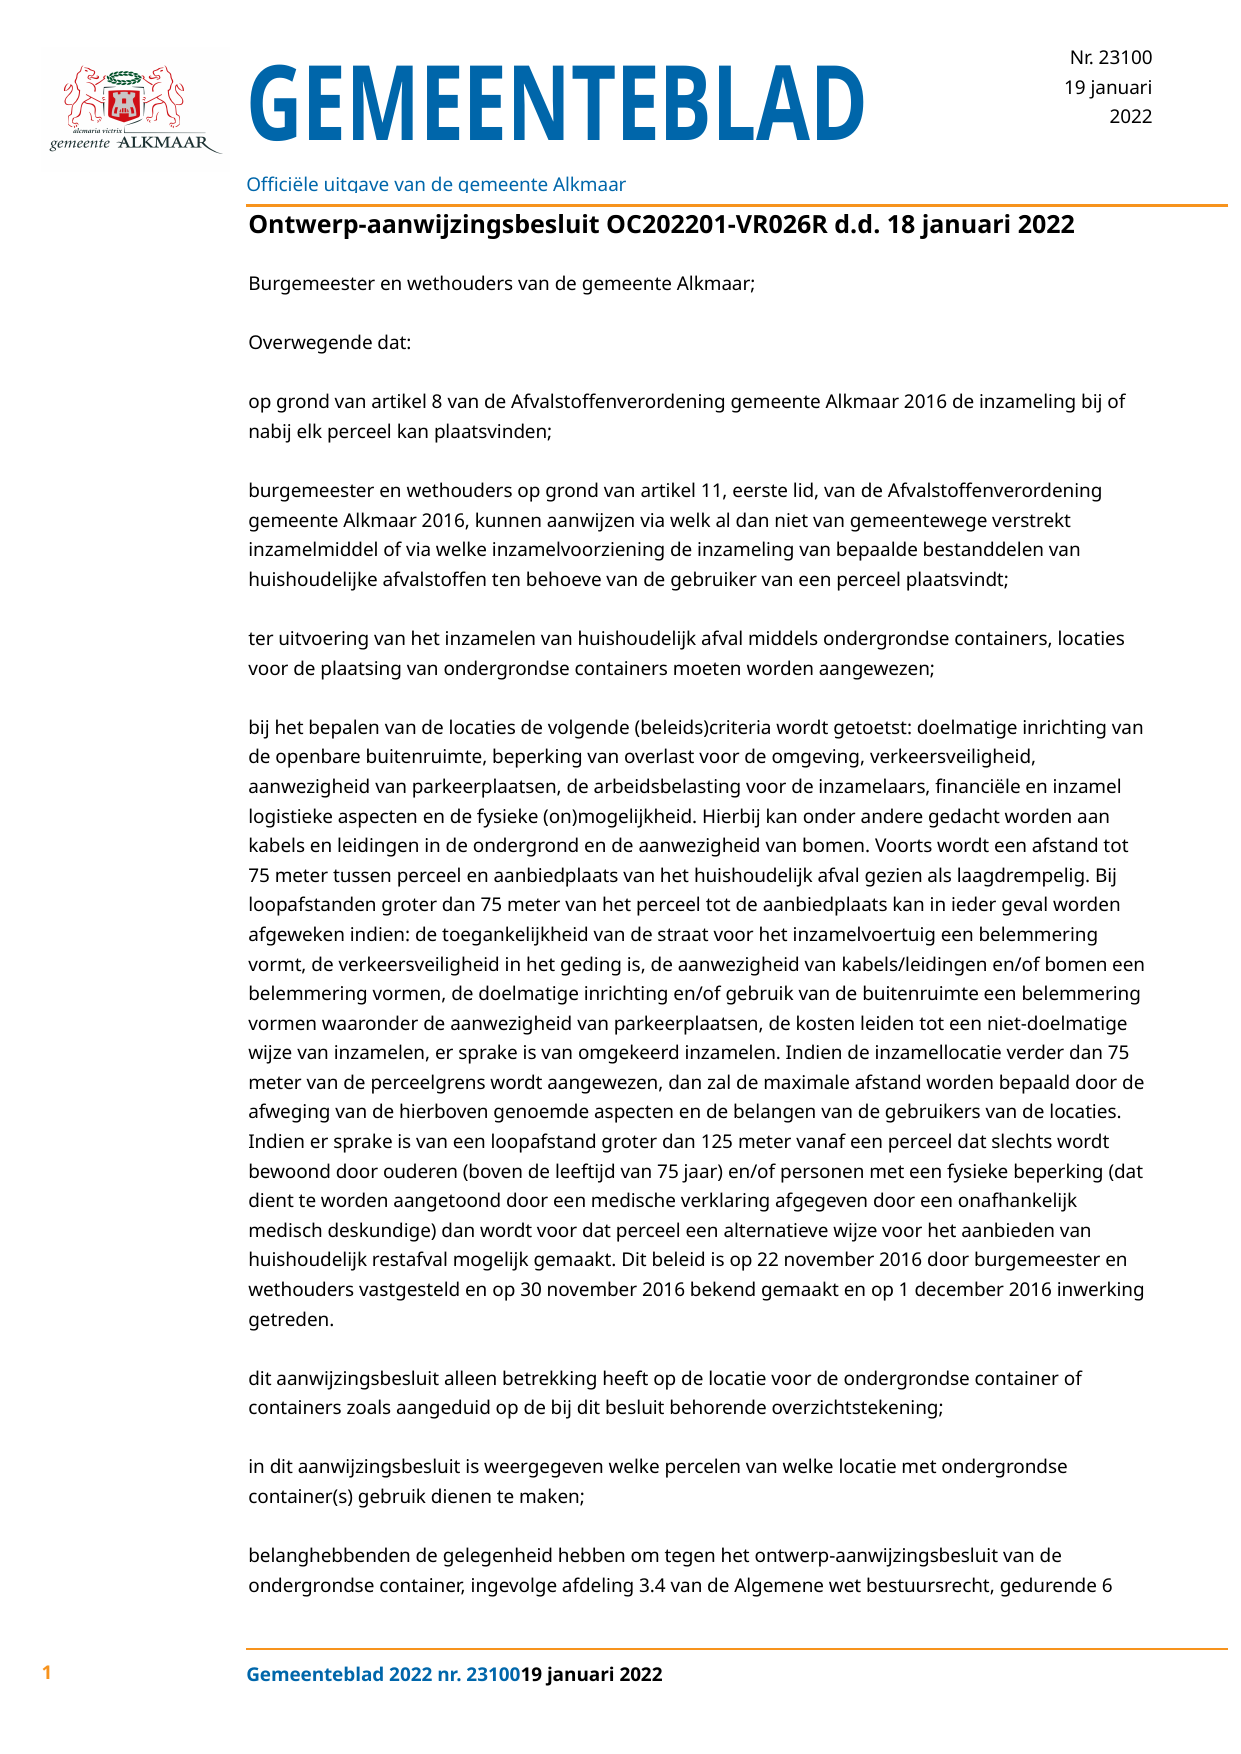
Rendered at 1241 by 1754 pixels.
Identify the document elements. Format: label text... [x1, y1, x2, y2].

picture [41, 47, 231, 172]
text in dit aanwijzingsbesluit is weergegeven welke percelen van welke locatie met ondergrondse container(s) gebruik dienen te maken; [248, 1454, 1152, 1509]
text op grond van artikel 8 van de Afvalstoffenverordening gemeente Alkmaar 2016 de inzameling bij of nabij elk perceel kan plaatsvinden; [248, 389, 1152, 444]
text burgemeester en wethouders op grond van artikel 11, eerste lid, van de Afvalstoffenverordening gemeente Alkmaar 2016, kunnen aanwijzen via welk al dan niet van gemeentewege verstrekt inzamelmiddel of via welke inzamelvoorziening de inzameling van bepaalde bestanddelen van huishoudelijke afvalstoffen ten behoeve van de gebruiker van een perceel plaatsvindt; [248, 477, 1152, 592]
text Burgemeester en wethouders van de gemeente Alkmaar; [248, 270, 1152, 296]
text Ontwerp-aanwijzingsbesluit OC202201-VR026R d.d. 18 januari 2022 [248, 207, 1152, 241]
text belanghebbenden de gelegenheid hebben om tegen het ontwerp-aanwijzingsbesluit van de ondergrondse container, ingevolge afdeling 3.4 van de Algemene wet bestuursrecht, gedurende 6 [248, 1542, 1152, 1598]
text Overwegende dat: [248, 329, 1152, 355]
text bij het bepalen van de locaties de volgende (beleids)criteria wordt getoetst: doelmatige inrichting van de openbare buitenruimte, beperking van overlast voor de omgeving, verkeersveiligheid, aanwezigheid van parkeerplaatsen, de arbeidsbelasting voor de inzamelaars, financiële en inzamel logistieke aspecten en de fysieke (on)mogelijkheid. Hierbij kan onder andere gedacht worden aan kabels en leidingen in de ondergrond en de aanwezigheid van bomen. Voorts wordt een afstand tot 75 meter tussen perceel en aanbiedplaats van het huishoudelijk afval gezien als laagdrempelig. Bij loopafstanden groter dan 75 meter van het perceel tot de aanbiedplaats kan in ieder geval worden afgeweken indien: de toegankelijkheid van de straat voor het inzamelvoertuig een belemmering vormt, de verkeersveiligheid in het geding is, de aanwezigheid van kabels/leidingen en/of bomen een belemmering vormen, de doelmatige inrichting en/of gebruik van de buitenruimte een belemmering vormen waaronder de aanwezigheid van parkeerplaatsen, de kosten leiden tot een niet-doelmatige wijze van inzamelen, er sprake is van omgekeerd inzamelen. Indien de inzamellocatie verder dan 75 meter van de perceelgrens wordt aangewezen, dan zal de maximale afstand worden bepaald door de afweging van de hierboven genoemde aspecten en de belangen van de gebruikers van de locaties. Indien er sprake is van een loopafstand groter dan 125 meter vanaf een perceel dat slechts wordt bewoond door ouderen (boven de leeftijd van 75 jaar) en/of personen met een fysieke beperking (dat dient te worden aangetoond door een medische verklaring afgegeven door een onafhankelijk medisch deskundige) dan wordt voor dat perceel een alternatieve wijze voor het aanbieden van huishoudelijk restafval mogelijk gemaakt. Dit beleid is op 22 november 2016 door burgemeester en wethouders vastgesteld en op 30 november 2016 bekend gemaakt en op 1 december 2016 inwerking getreden. [248, 714, 1152, 1331]
text ter uitvoering van het inzamelen van huishoudelijk afval middels ondergrondse containers, locaties voor de plaatsing van ondergrondse containers moeten worden aangewezen; [248, 625, 1152, 681]
text dit aanwijzingsbesluit alleen betrekking heeft op de locatie voor de ondergrondse container of containers zoals aangeduid op de bij dit besluit behorende overzichtstekening; [248, 1365, 1152, 1420]
